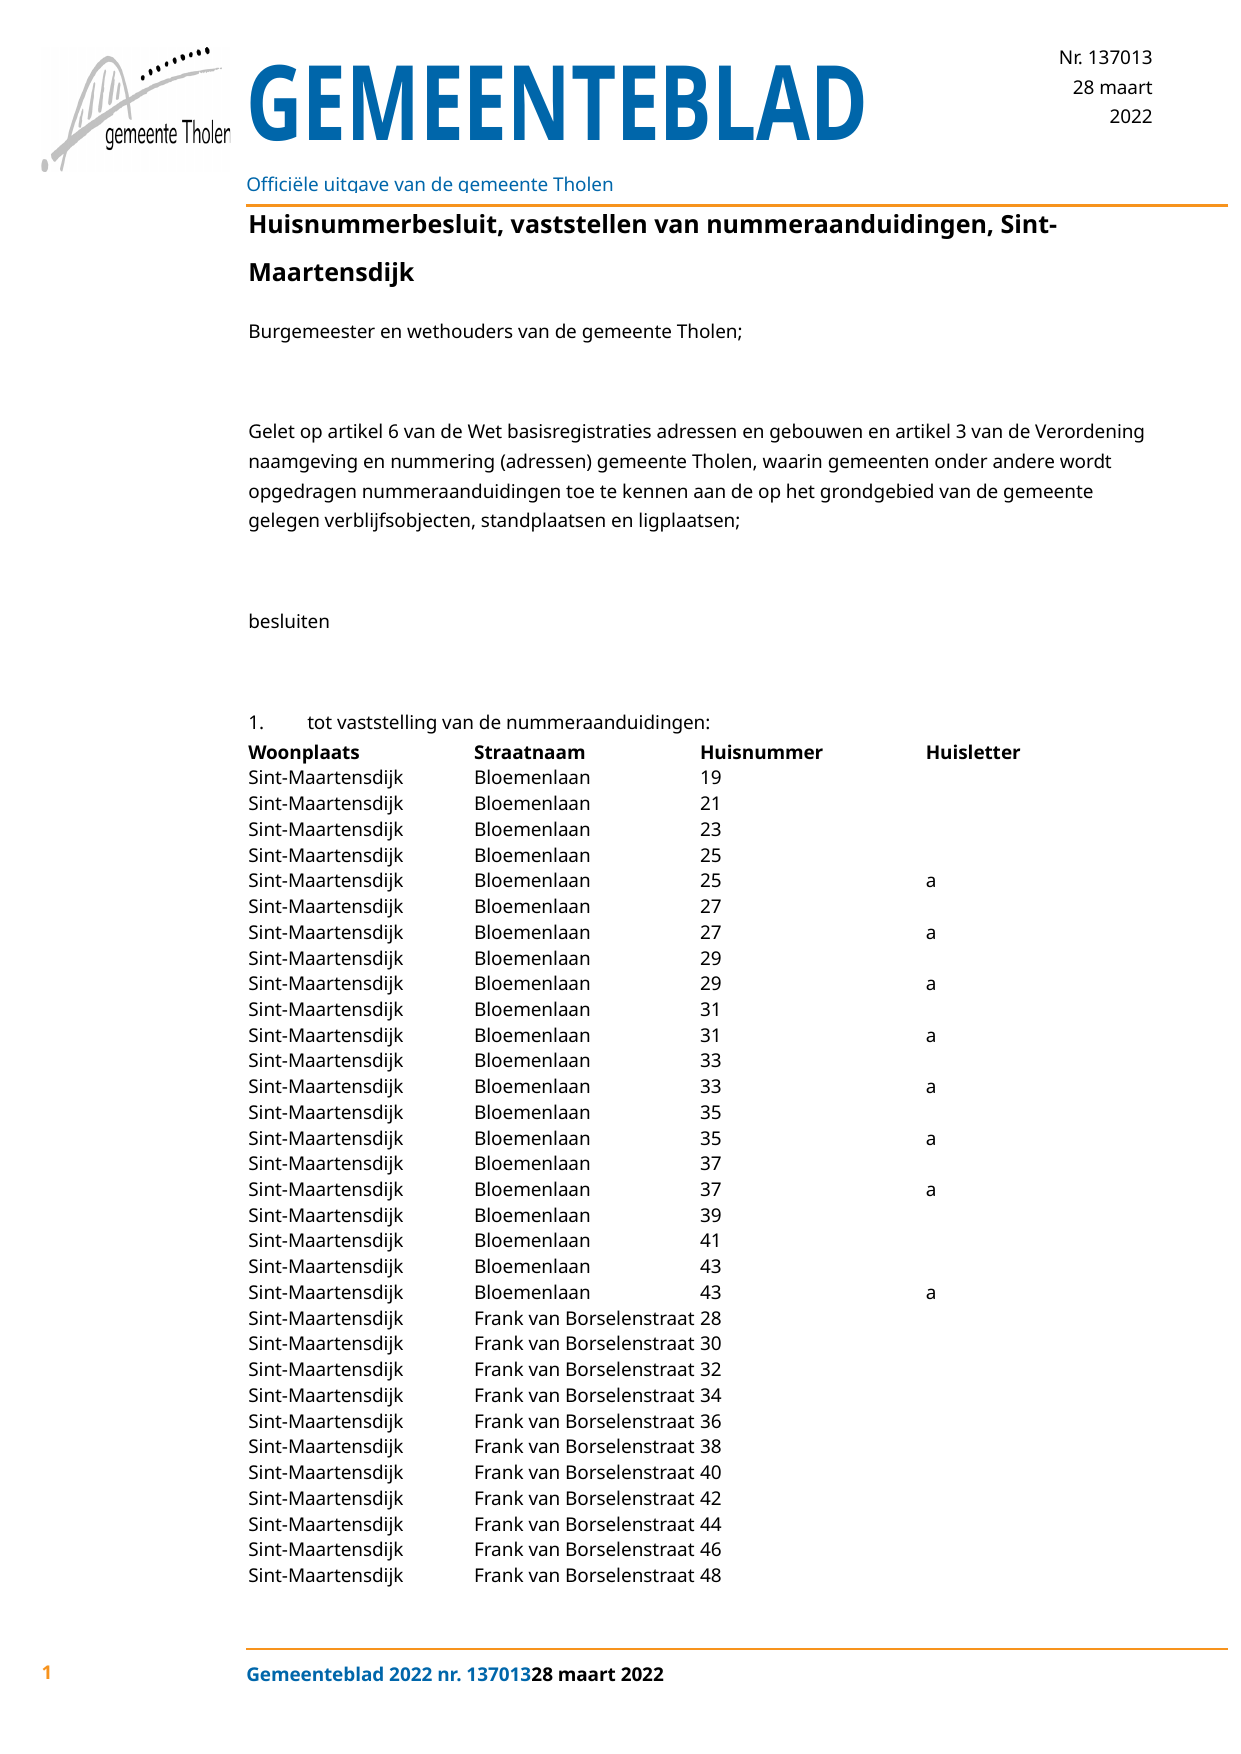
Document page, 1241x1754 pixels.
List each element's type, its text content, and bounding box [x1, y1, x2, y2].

table_cell a [926, 1176, 1152, 1202]
table_cell Bloemenlaan [474, 970, 700, 996]
table_cell Bloemenlaan [474, 816, 700, 842]
table_cell 23 [700, 816, 926, 842]
table_cell a [926, 868, 1152, 893]
table_cell 38 [700, 1434, 926, 1459]
table_cell Bloemenlaan [474, 1202, 700, 1228]
table_cell 37 [700, 1176, 926, 1202]
table_cell [926, 1536, 1152, 1562]
table_cell Sint-Maartensdijk [248, 1408, 474, 1433]
table_cell Sint-Maartensdijk [248, 1279, 474, 1305]
table_cell [926, 1048, 1152, 1073]
table_cell [926, 1459, 1152, 1485]
table_cell Sint-Maartensdijk [248, 816, 474, 842]
table_cell 41 [700, 1228, 926, 1253]
table_cell Bloemenlaan [474, 1073, 700, 1099]
table_cell Sint-Maartensdijk [248, 945, 474, 970]
table_cell Bloemenlaan [474, 1099, 700, 1125]
table_cell Sint-Maartensdijk [248, 1331, 474, 1356]
table_cell 31 [700, 996, 926, 1022]
table_cell 33 [700, 1073, 926, 1099]
table_cell Frank van Borselenstraat [474, 1408, 700, 1433]
table_cell a [926, 1279, 1152, 1305]
table_cell a [926, 1125, 1152, 1151]
table_cell 30 [700, 1331, 926, 1356]
table_cell 43 [700, 1254, 926, 1279]
table_cell [926, 1434, 1152, 1459]
table_cell 19 [700, 765, 926, 790]
table_cell Sint-Maartensdijk [248, 1228, 474, 1253]
table_cell Sint-Maartensdijk [248, 1202, 474, 1228]
table_cell Frank van Borselenstraat [474, 1356, 700, 1382]
table_cell Sint-Maartensdijk [248, 1485, 474, 1511]
table_cell Bloemenlaan [474, 765, 700, 790]
table_cell Sint-Maartensdijk [248, 1434, 474, 1459]
table_cell [926, 842, 1152, 867]
table_cell Sint-Maartensdijk [248, 1176, 474, 1202]
table_header Straatnaam [474, 739, 700, 764]
table_header Woonplaats [248, 739, 474, 764]
table_header Huisnummer [700, 739, 926, 764]
table_cell Sint-Maartensdijk [248, 1151, 474, 1176]
table_cell [926, 1408, 1152, 1433]
table_cell Bloemenlaan [474, 1254, 700, 1279]
table_cell a [926, 1073, 1152, 1099]
table_cell [926, 1099, 1152, 1125]
table_cell [926, 1562, 1152, 1588]
table_cell Sint-Maartensdijk [248, 1022, 474, 1048]
table_cell [926, 1151, 1152, 1176]
text Huisnummerbesluit, vaststellen van nummeraanduidingen, Sint-Maartensdijk [248, 207, 1152, 288]
table_cell 31 [700, 1022, 926, 1048]
table_cell Sint-Maartensdijk [248, 868, 474, 893]
table_cell 39 [700, 1202, 926, 1228]
table_cell [926, 1202, 1152, 1228]
table_cell Sint-Maartensdijk [248, 996, 474, 1022]
table_cell 28 [700, 1305, 926, 1331]
table_cell Sint-Maartensdijk [248, 1511, 474, 1536]
table_cell 36 [700, 1408, 926, 1433]
table_cell Bloemenlaan [474, 1048, 700, 1073]
text Gelet op artikel 6 van de Wet basisregistraties adressen en gebouwen en artikel 3 van de Verordening naamgeving en nummering (adressen) gemeente Tholen, waarin gemeenten onder andere wordt opgedragen nummeraanduidingen toe te kennen aan de op het grondgebied van de gemeente gelegen verblijfsobjecten, standplaatsen en ligplaatsen; [248, 419, 1152, 533]
table_cell Sint-Maartensdijk [248, 842, 474, 867]
table_cell 37 [700, 1151, 926, 1176]
table_cell Frank van Borselenstraat [474, 1511, 700, 1536]
table_cell Sint-Maartensdijk [248, 1099, 474, 1125]
table_cell Frank van Borselenstraat [474, 1536, 700, 1562]
table_cell Sint-Maartensdijk [248, 1254, 474, 1279]
table_cell a [926, 1022, 1152, 1048]
table_cell 43 [700, 1279, 926, 1305]
table_cell 35 [700, 1099, 926, 1125]
table_cell [926, 790, 1152, 816]
table_cell Sint-Maartensdijk [248, 893, 474, 919]
text Burgemeester en wethouders van de gemeente Tholen; [248, 318, 1152, 344]
table_cell Sint-Maartensdijk [248, 970, 474, 996]
table_cell Bloemenlaan [474, 790, 700, 816]
table_cell [926, 945, 1152, 970]
table_cell a [926, 970, 1152, 996]
table_cell Bloemenlaan [474, 893, 700, 919]
table_cell Frank van Borselenstraat [474, 1485, 700, 1511]
table_cell [926, 1511, 1152, 1536]
table_cell [926, 1382, 1152, 1408]
table_cell Sint-Maartensdijk [248, 1562, 474, 1588]
table_cell Bloemenlaan [474, 1279, 700, 1305]
table_cell 33 [700, 1048, 926, 1073]
table_cell Bloemenlaan [474, 1228, 700, 1253]
table_cell 29 [700, 945, 926, 970]
table_cell [926, 1305, 1152, 1331]
table_cell Frank van Borselenstraat [474, 1434, 700, 1459]
table_cell 40 [700, 1459, 926, 1485]
table_cell Sint-Maartensdijk [248, 919, 474, 945]
table_cell Sint-Maartensdijk [248, 790, 474, 816]
list tot vaststelling van de nummeraanduidingen: [248, 709, 1152, 735]
table_cell Bloemenlaan [474, 1125, 700, 1151]
table_cell [926, 1485, 1152, 1511]
table_cell [926, 1331, 1152, 1356]
table_cell 29 [700, 970, 926, 996]
table_cell Sint-Maartensdijk [248, 1073, 474, 1099]
table_cell Sint-Maartensdijk [248, 765, 474, 790]
table_cell 35 [700, 1125, 926, 1151]
table_cell Frank van Borselenstraat [474, 1331, 700, 1356]
table_cell Bloemenlaan [474, 868, 700, 893]
table_cell Sint-Maartensdijk [248, 1459, 474, 1485]
table_cell Frank van Borselenstraat [474, 1382, 700, 1408]
text besluiten [248, 608, 1152, 634]
table_cell Bloemenlaan [474, 1176, 700, 1202]
table_cell Bloemenlaan [474, 1022, 700, 1048]
table_cell a [926, 919, 1152, 945]
table_cell [926, 996, 1152, 1022]
table_cell Bloemenlaan [474, 842, 700, 867]
table_cell Sint-Maartensdijk [248, 1125, 474, 1151]
table_cell [926, 1228, 1152, 1253]
table_cell Sint-Maartensdijk [248, 1305, 474, 1331]
table_cell Frank van Borselenstraat [474, 1305, 700, 1331]
picture [41, 47, 231, 172]
table_header Huisletter [926, 739, 1152, 764]
table_cell 27 [700, 893, 926, 919]
table_cell [926, 1254, 1152, 1279]
table_cell 25 [700, 868, 926, 893]
table_cell 21 [700, 790, 926, 816]
table_cell Bloemenlaan [474, 945, 700, 970]
table_cell Bloemenlaan [474, 1151, 700, 1176]
table_cell Frank van Borselenstraat [474, 1459, 700, 1485]
table_cell [926, 893, 1152, 919]
table_cell Sint-Maartensdijk [248, 1536, 474, 1562]
table_cell 48 [700, 1562, 926, 1588]
table_cell 25 [700, 842, 926, 867]
table_cell 46 [700, 1536, 926, 1562]
table_cell 32 [700, 1356, 926, 1382]
table_cell Sint-Maartensdijk [248, 1048, 474, 1073]
table_cell 42 [700, 1485, 926, 1511]
table_cell Frank van Borselenstraat [474, 1562, 700, 1588]
table_cell Bloemenlaan [474, 996, 700, 1022]
table_cell Bloemenlaan [474, 919, 700, 945]
table_cell Sint-Maartensdijk [248, 1356, 474, 1382]
table_cell 34 [700, 1382, 926, 1408]
table_cell Sint-Maartensdijk [248, 1382, 474, 1408]
table_cell [926, 1356, 1152, 1382]
table_cell [926, 816, 1152, 842]
table_cell 44 [700, 1511, 926, 1536]
table_cell [926, 765, 1152, 790]
table_cell 27 [700, 919, 926, 945]
